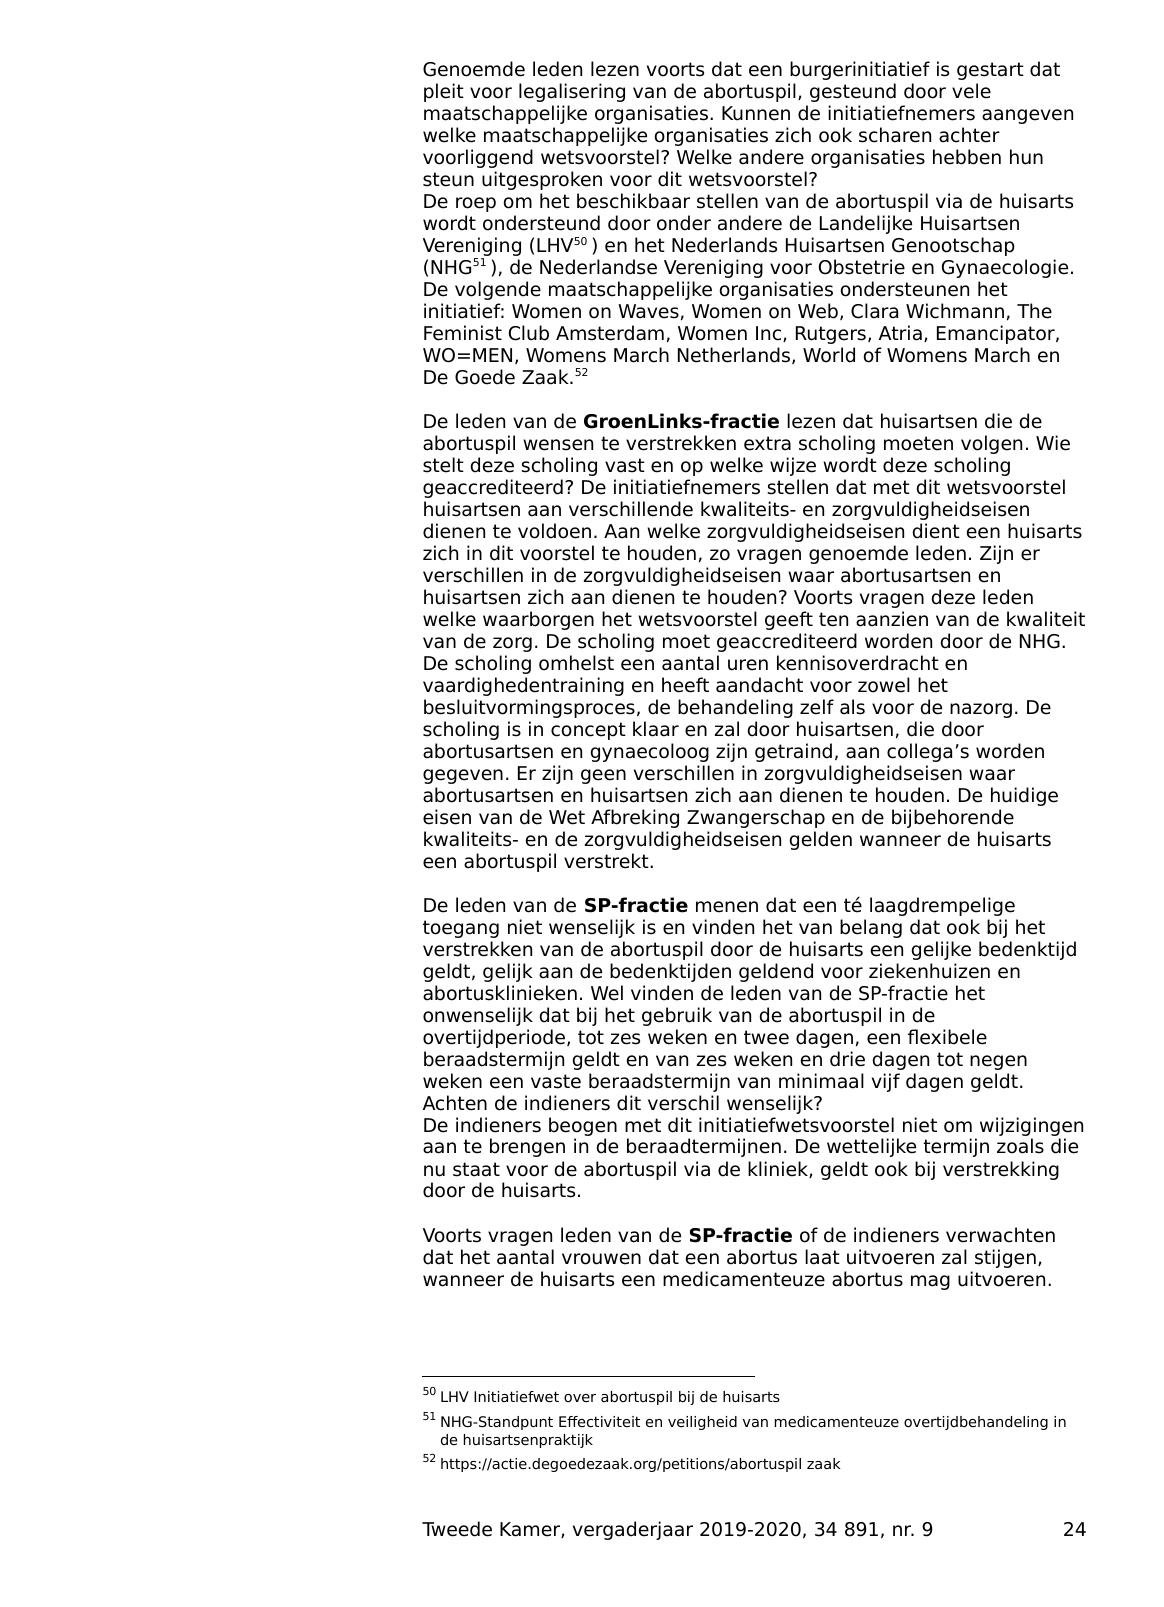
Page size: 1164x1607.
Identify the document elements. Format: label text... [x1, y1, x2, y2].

text Voorts vragen leden van de SP-fractie of de indieners verwachten dat het aantal vrouwen dat een abortus laat uitvoeren zal stijgen, wanneer de huisarts een medicamenteuze abortus mag uitvoeren. [422, 1224, 1087, 1291]
text https://actie.degoedezaak.org/petitions/abortuspil zaak [422, 1452, 1087, 1474]
text NHG-Standpunt Effectiviteit en veiligheid van medicamenteuze overtijdbehandeling in de huisartsenpraktijk [422, 1410, 1087, 1449]
text De indieners beogen met dit initiatiefwetsvoorstel niet om wijzigingen aan te brengen in de beraadtermijnen. De wettelijke termijn zoals die nu staat voor de abortuspil via de kliniek, geldt ook bij verstrekking door de huisarts. [422, 1114, 1087, 1202]
text LHV Initiatiefwet over abortuspil bij de huisarts [422, 1385, 1087, 1407]
text Genoemde leden lezen voorts dat een burgerinitiatief is gestart dat pleit voor legalisering van de abortuspil, gesteund door vele maatschappelijke organisaties. Kunnen de initiatiefnemers aangeven welke maatschappelijke organisaties zich ook scharen achter voorliggend wetsvoorstel? Welke andere organisaties hebben hun steun uitgesproken voor dit wetsvoorstel? [422, 59, 1087, 191]
text De roep om het beschikbaar stellen van de abortuspil via de huisarts wordt ondersteund door onder andere de Landelijke Huisartsen Vereniging (LHV) en het Nederlands Huisartsen Genootschap (NHG), de Nederlandse Vereniging voor Obstetrie en Gynaecologie. De volgende maatschappelijke organisaties ondersteunen het initiatief: Women on Waves, Women on Web, Clara Wichmann, The Feminist Club Amsterdam, Women Inc, Rutgers, Atria, Emancipator, WO=MEN, Womens March Netherlands, World of Womens March en De Goede Zaak. [422, 191, 1087, 389]
text De leden van de GroenLinks-fractie lezen dat huisartsen die de abortuspil wensen te verstrekken extra scholing moeten volgen. Wie stelt deze scholing vast en op welke wijze wordt deze scholing geaccrediteerd? De initiatiefnemers stellen dat met dit wetsvoorstel huisartsen aan verschillende kwaliteits- en zorgvuldigheidseisen dienen te voldoen. Aan welke zorgvuldigheidseisen dient een huisarts zich in dit voorstel te houden, zo vragen genoemde leden. Zijn er verschillen in de zorgvuldigheidseisen waar abortusartsen en huisartsen zich aan dienen te houden? Voorts vragen deze leden welke waarborgen het wetsvoorstel geeft ten aanzien van de kwaliteit van de zorg. De scholing moet geaccrediteerd worden door de NHG. De scholing omhelst een aantal uren kennisoverdracht en vaardighedentraining en heeft aandacht voor zowel het besluitvormingsproces, de behandeling zelf als voor de nazorg. De scholing is in concept klaar en zal door huisartsen, die door abortusartsen en gynaecoloog zijn getraind, aan collega’s worden gegeven. Er zijn geen verschillen in zorgvuldigheidseisen waar abortusartsen en huisartsen zich aan dienen te houden. De huidige eisen van de Wet Afbreking Zwangerschap en de bijbehorende kwaliteits- en de zorgvuldigheidseisen gelden wanneer de huisarts een abortuspil verstrekt. [422, 411, 1087, 872]
text De leden van de SP-fractie menen dat een té laagdrempelige toegang niet wenselijk is en vinden het van belang dat ook bij het verstrekken van de abortuspil door de huisarts een gelijke bedenktijd geldt, gelijk aan de bedenktijden geldend voor ziekenhuizen en abortusklinieken. Wel vinden de leden van de SP-fractie het onwenselijk dat bij het gebruik van de abortuspil in de overtijdperiode, tot zes weken en twee dagen, een flexibele beraadstermijn geldt en van zes weken en drie dagen tot negen weken een vaste beraadstermijn van minimaal vijf dagen geldt. Achten de indieners dit verschil wenselijk? [422, 895, 1087, 1114]
